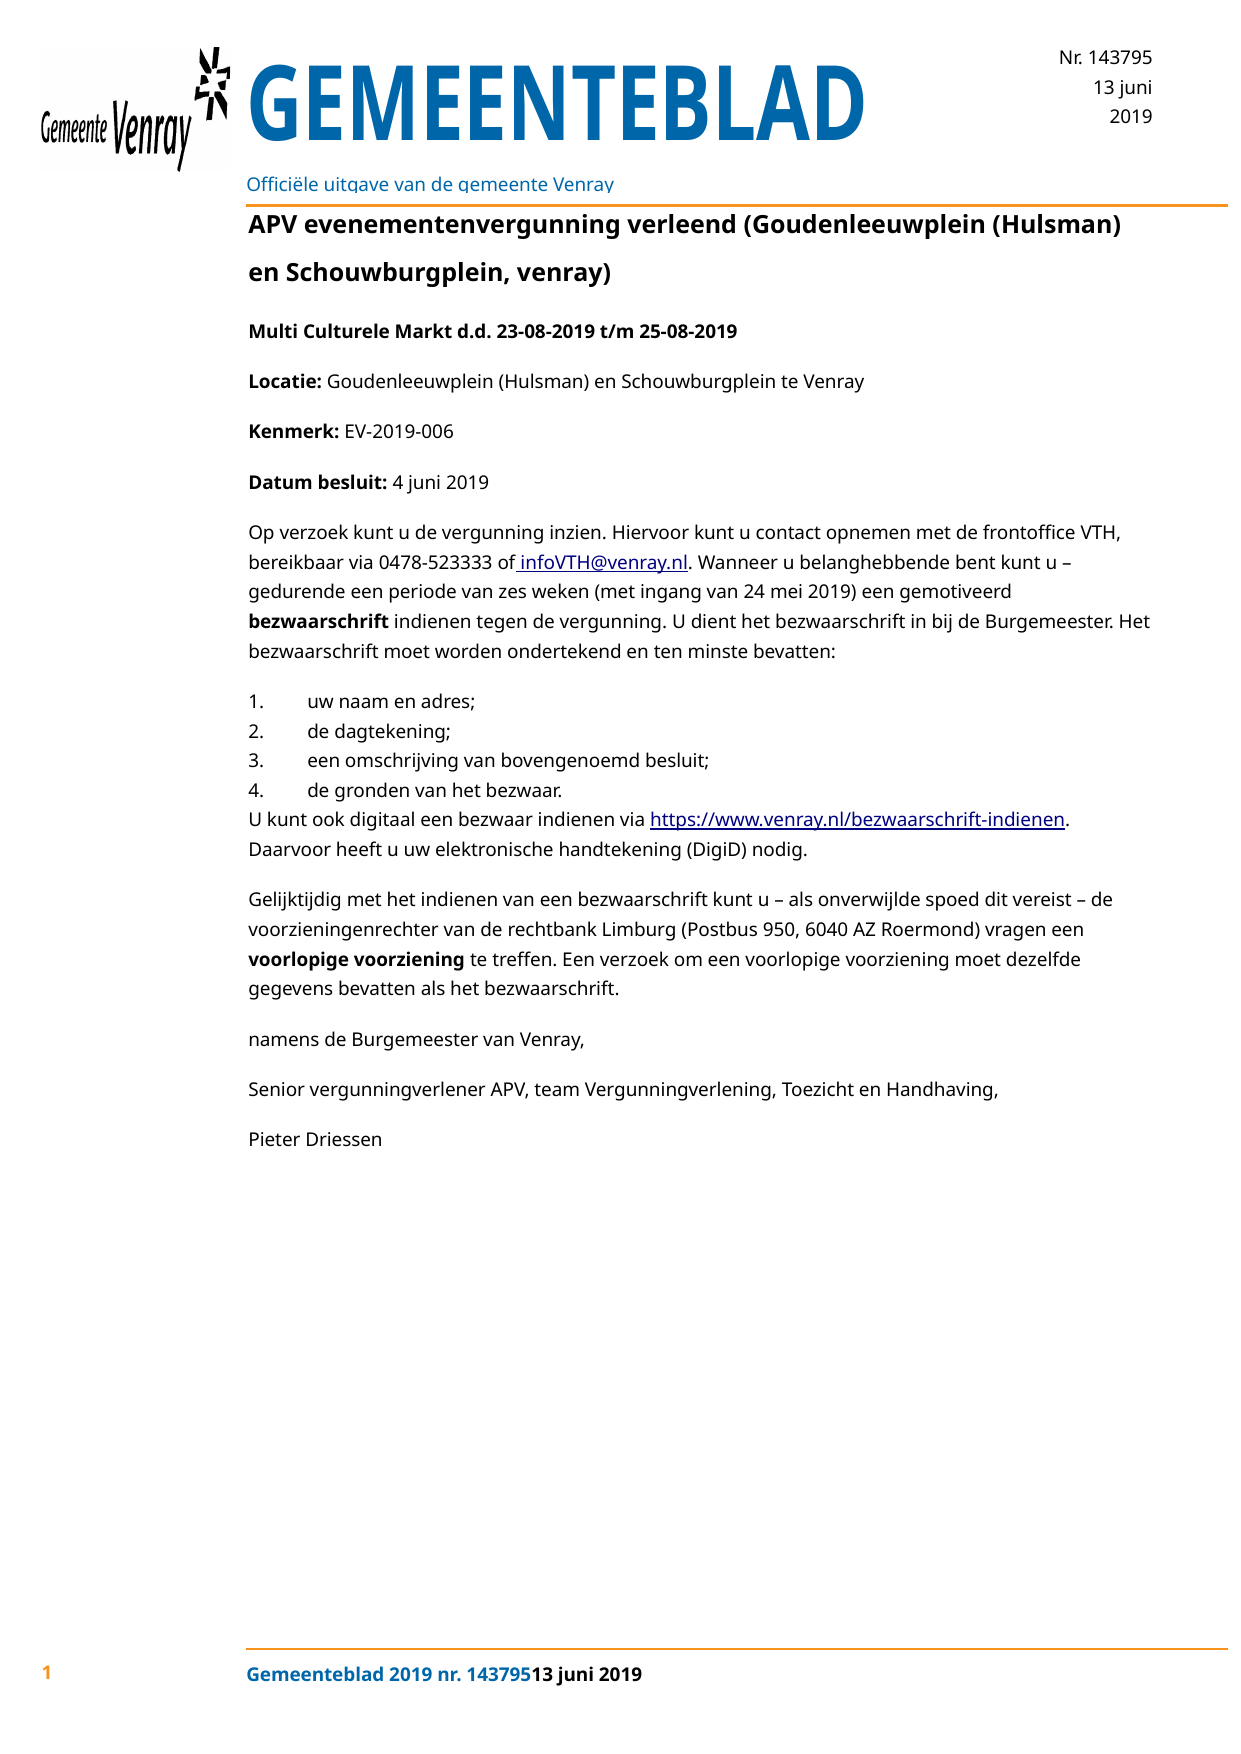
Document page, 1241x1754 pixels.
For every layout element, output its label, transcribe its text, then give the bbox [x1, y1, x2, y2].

list de gronden van het bezwaar. [248, 777, 1152, 803]
text Senior vergunningverlener APV, team Vergunningverlening, Toezicht en Handhaving, [248, 1076, 1152, 1102]
text APV evenementenvergunning verleend (Goudenleeuwplein (Hulsman) en Schouwburgplein, venray) [248, 207, 1152, 288]
text U kunt ook digitaal een bezwaar indienen via https://www.venray.nl/bezwaarschrift-indienen. Daarvoor heeft u uw elektronische handtekening (DigiD) nodig. [248, 807, 1152, 862]
text Kenmerk: EV-2019-006 [248, 419, 1152, 444]
text Locatie: Goudenleeuwplein (Hulsman) en Schouwburgplein te Venray [248, 368, 1152, 394]
list uw naam en adres; [248, 688, 1152, 714]
list een omschrijving van bovengenoemd besluit; [248, 747, 1152, 773]
picture [41, 47, 231, 172]
text Datum besluit: 4 juni 2019 [248, 469, 1152, 495]
text namens de Burgemeester van Venray, [248, 1026, 1152, 1052]
text Multi Culturele Markt d.d. 23-08-2019 t/m 25-08-2019 [248, 318, 1152, 344]
text Gelijktijdig met het indienen van een bezwaarschrift kunt u – als onverwijlde spoed dit vereist – de voorzieningenrechter van de rechtbank Limburg (Postbus 950, 6040 AZ Roermond) vragen een voorlopige voorziening te treffen. Een verzoek om een voorlopige voorziening moet dezelfde gegevens bevatten als het bezwaarschrift. [248, 887, 1152, 1001]
text Pieter Driessen [248, 1127, 1152, 1152]
list de dagtekening; [248, 718, 1152, 744]
text Op verzoek kunt u de vergunning inzien. Hiervoor kunt u contact opnemen met de frontoffice VTH, bereikbaar via 0478-523333 of infoVTH@venray.nl. Wanneer u belanghebbende bent kunt u – gedurende een periode van zes weken (met ingang van 24 mei 2019) een gemotiveerd bezwaarschrift indienen tegen de vergunning. U dient het bezwaarschrift in bij de Burgemeester. Het bezwaarschrift moet worden ondertekend en ten minste bevatten: [248, 519, 1152, 664]
